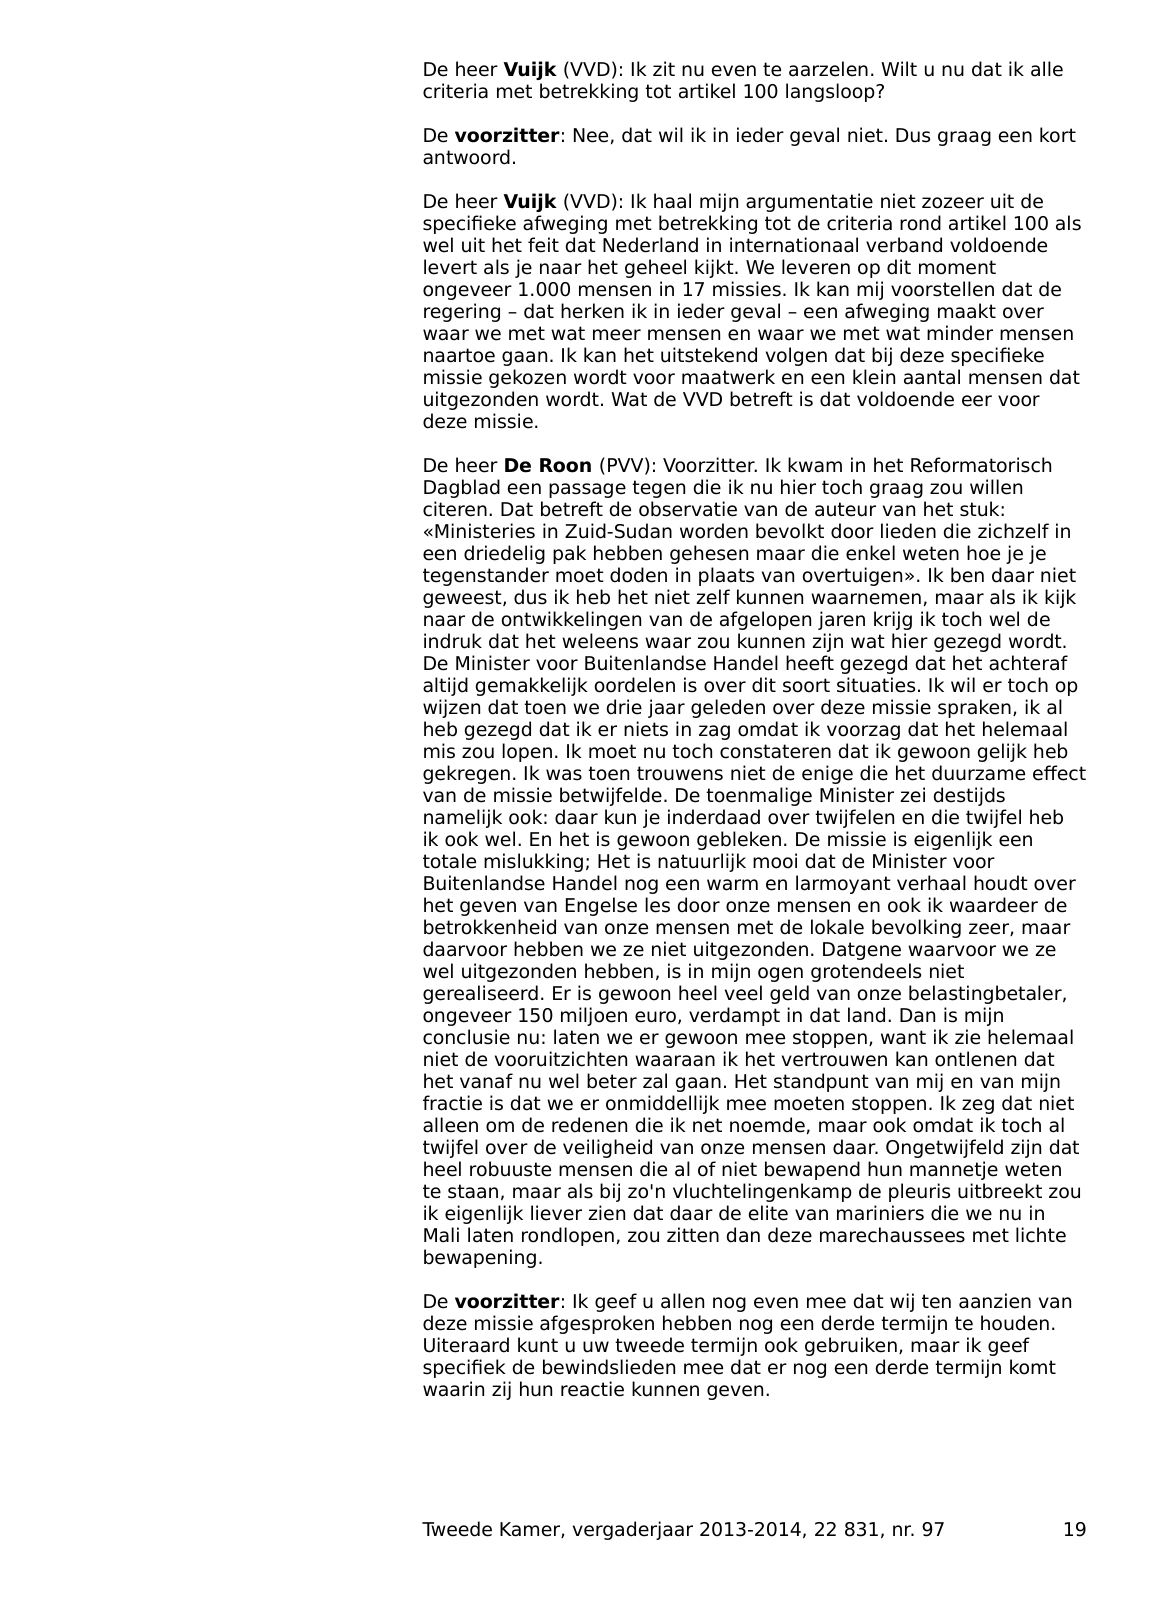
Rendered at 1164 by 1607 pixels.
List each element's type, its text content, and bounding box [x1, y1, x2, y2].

text De heer De Roon (PVV): Voorzitter. Ik kwam in het Reformatorisch Dagblad een passage tegen die ik nu hier toch graag zou willen citeren. Dat betreft de observatie van de auteur van het stuk: «Ministeries in Zuid-Sudan worden bevolkt door lieden die zichzelf in een driedelig pak hebben gehesen maar die enkel weten hoe je je tegenstander moet doden in plaats van overtuigen». Ik ben daar niet geweest, dus ik heb het niet zelf kunnen waarnemen, maar als ik kijk naar de ontwikkelingen van de afgelopen jaren krijg ik toch wel de indruk dat het weleens waar zou kunnen zijn wat hier gezegd wordt. De Minister voor Buitenlandse Handel heeft gezegd dat het achteraf altijd gemakkelijk oordelen is over dit soort situaties. Ik wil er toch op wijzen dat toen we drie jaar geleden over deze missie spraken, ik al heb gezegd dat ik er niets in zag omdat ik voorzag dat het helemaal mis zou lopen. Ik moet nu toch constateren dat ik gewoon gelijk heb gekregen. Ik was toen trouwens niet de enige die het duurzame effect van de missie betwijfelde. De toenmalige Minister zei destijds namelijk ook: daar kun je inderdaad over twijfelen en die twijfel heb ik ook wel. En het is gewoon gebleken. De missie is eigenlijk een totale mislukking; Het is natuurlijk mooi dat de Minister voor Buitenlandse Handel nog een warm en larmoyant verhaal houdt over het geven van Engelse les door onze mensen en ook ik waardeer de betrokkenheid van onze mensen met de lokale bevolking zeer, maar daarvoor hebben we ze niet uitgezonden. Datgene waarvoor we ze wel uitgezonden hebben, is in mijn ogen grotendeels niet gerealiseerd. Er is gewoon heel veel geld van onze belastingbetaler, ongeveer 150 miljoen euro, verdampt in dat land. Dan is mijn conclusie nu: laten we er gewoon mee stoppen, want ik zie helemaal niet de vooruitzichten waaraan ik het vertrouwen kan ontlenen dat het vanaf nu wel beter zal gaan. Het standpunt van mij en van mijn fractie is dat we er onmiddellijk mee moeten stoppen. Ik zeg dat niet alleen om de redenen die ik net noemde, maar ook omdat ik toch al twijfel over de veiligheid van onze mensen daar. Ongetwijfeld zijn dat heel robuuste mensen die al of niet bewapend hun mannetje weten te staan, maar als bij zo'n vluchtelingenkamp de pleuris uitbreekt zou ik eigenlijk liever zien dat daar de elite van mariniers die we nu in Mali laten rondlopen, zou zitten dan deze marechaussees met lichte bewapening. [422, 455, 1087, 1268]
text De voorzitter: Nee, dat wil ik in ieder geval niet. Dus graag een kort antwoord. [422, 125, 1087, 169]
text De heer Vuijk (VVD): Ik zit nu even te aarzelen. Wilt u nu dat ik alle criteria met betrekking tot artikel 100 langsloop? [422, 59, 1087, 103]
text De heer Vuijk (VVD): Ik haal mijn argumentatie niet zozeer uit de specifieke afweging met betrekking tot de criteria rond artikel 100 als wel uit het feit dat Nederland in internationaal verband voldoende levert als je naar het geheel kijkt. We leveren op dit moment ongeveer 1.000 mensen in 17 missies. Ik kan mij voorstellen dat de regering – dat herken ik in ieder geval – een afweging maakt over waar we met wat meer mensen en waar we met wat minder mensen naartoe gaan. Ik kan het uitstekend volgen dat bij deze specifieke missie gekozen wordt voor maatwerk en een klein aantal mensen dat uitgezonden wordt. Wat de VVD betreft is dat voldoende eer voor deze missie. [422, 191, 1087, 433]
text De voorzitter: Ik geef u allen nog even mee dat wij ten aanzien van deze missie afgesproken hebben nog een derde termijn te houden. Uiteraard kunt u uw tweede termijn ook gebruiken, maar ik geef specifiek de bewindslieden mee dat er nog een derde termijn komt waarin zij hun reactie kunnen geven. [422, 1291, 1087, 1401]
